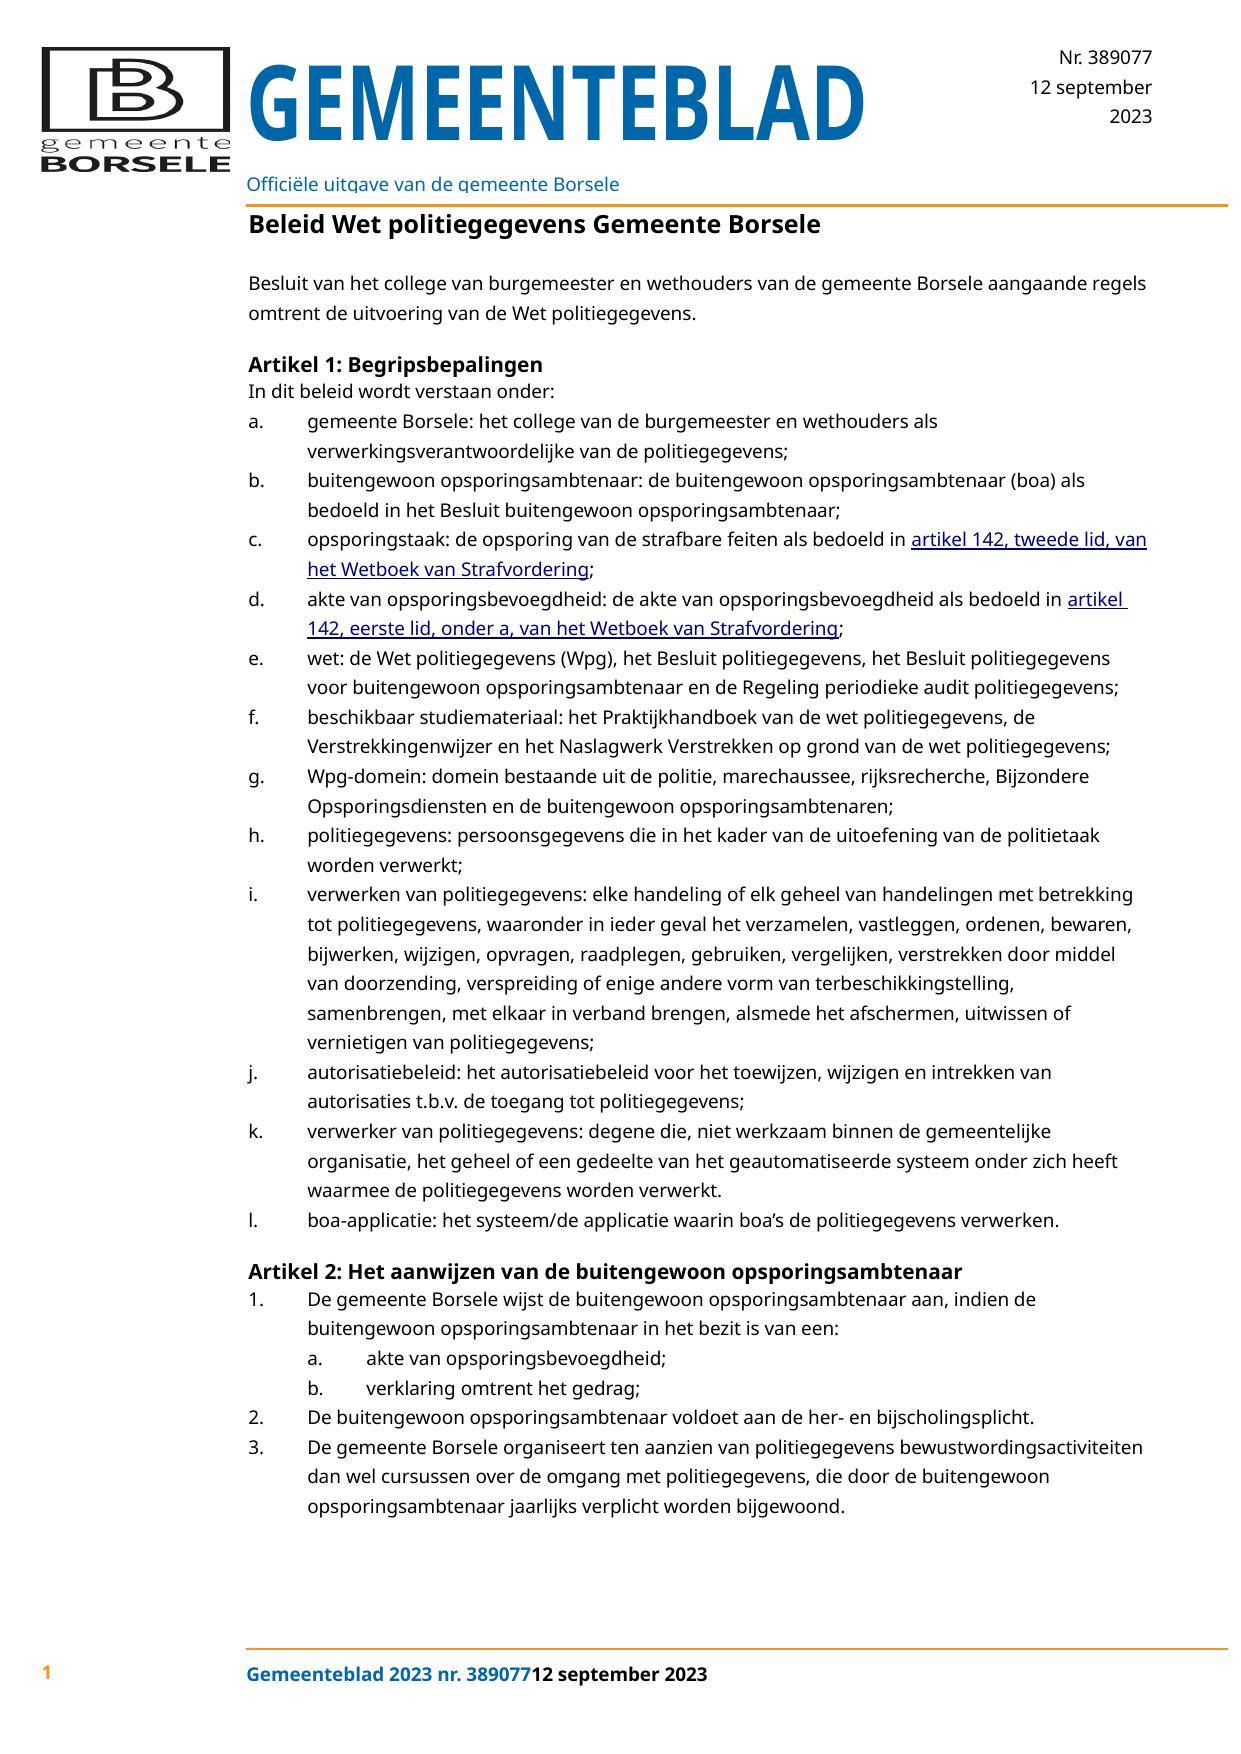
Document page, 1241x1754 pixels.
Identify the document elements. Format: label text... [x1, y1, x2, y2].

list opsporingstaak: de opsporing van de strafbare feiten als bedoeld in artikel 142, tweede lid, van het Wetboek van Strafvordering; [248, 527, 1152, 582]
list De buitengewoon opsporingsambtenaar voldoet aan de her- en bijscholingsplicht. [248, 1404, 1152, 1430]
text Artikel 2: Het aanwijzen van de buitengewoon opsporingsambtenaar [248, 1257, 1152, 1286]
list akte van opsporingsbevoegdheid; [307, 1345, 1152, 1371]
list wet: de Wet politiegegevens (Wpg), het Besluit politiegegevens, het Besluit politiegegevens voor buitengewoon opsporingsambtenaar en de Regeling periodieke audit politiegegevens; [248, 645, 1152, 700]
text Artikel 1: Begripsbepalingen [248, 350, 1152, 379]
text Besluit van het college van burgemeester en wethouders van de gemeente Borsele aangaande regels omtrent de uitvoering van de Wet politiegegevens. [248, 270, 1152, 326]
list politiegegevens: persoonsgegevens die in het kader van de uitoefening van de politietaak worden verwerkt; [248, 822, 1152, 878]
list gemeente Borsele: het college van de burgemeester en wethouders als verwerkingsverantwoordelijke van de politiegegevens; [248, 408, 1152, 464]
list beschikbaar studiemateriaal: het Praktijkhandboek van de wet politiegegevens, de Verstrekkingenwijzer en het Naslagwerk Verstrekken op grond van de wet politiegegevens; [248, 704, 1152, 759]
list verwerken van politiegegevens: elke handeling of elk geheel van handelingen met betrekking tot politiegegevens, waaronder in ieder geval het verzamelen, vastleggen, ordenen, bewaren, bijwerken, wijzigen, opvragen, raadplegen, gebruiken, vergelijken, verstrekken door middel van doorzending, verspreiding of enige andere vorm van terbeschikkingstelling, samenbrengen, met elkaar in verband brengen, alsmede het afschermen, uitwissen of vernietigen van politiegegevens; [248, 882, 1152, 1055]
list autorisatiebeleid: het autorisatiebeleid voor het toewijzen, wijzigen en intrekken van autorisaties t.b.v. de toegang tot politiegegevens; [248, 1059, 1152, 1114]
text Beleid Wet politiegegevens Gemeente Borsele [248, 207, 1152, 241]
list Wpg-domein: domein bestaande uit de politie, marechaussee, rijksrecherche, Bijzondere Opsporingsdiensten en de buitengewoon opsporingsambtenaren; [248, 763, 1152, 819]
text In dit beleid wordt verstaan onder: [248, 379, 1152, 404]
list De gemeente Borsele organiseert ten aanzien van politiegegevens bewustwordingsactiviteiten dan wel cursussen over de omgang met politiegegevens, die door de buitengewoon opsporingsambtenaar jaarlijks verplicht worden bijgewoond. [248, 1434, 1152, 1519]
list verklaring omtrent het gedrag; [307, 1375, 1152, 1400]
list akte van opsporingsbevoegdheid: de akte van opsporingsbevoegdheid als bedoeld in artikel 142, eerste lid, onder a, van het Wetboek van Strafvordering; [248, 586, 1152, 641]
list boa-applicatie: het systeem/de applicatie waarin boa’s de politiegegevens verwerken. [248, 1207, 1152, 1233]
picture [41, 47, 231, 172]
list buitengewoon opsporingsambtenaar: de buitengewoon opsporingsambtenaar (boa) als bedoeld in het Besluit buitengewoon opsporingsambtenaar; [248, 467, 1152, 523]
list De gemeente Borsele wijst de buitengewoon opsporingsambtenaar aan, indien de buitengewoon opsporingsambtenaar in het bezit is van een: [248, 1286, 1152, 1341]
list verwerker van politiegegevens: degene die, niet werkzaam binnen de gemeentelijke organisatie, het geheel of een gedeelte van het geautomatiseerde systeem onder zich heeft waarmee de politiegegevens worden verwerkt. [248, 1118, 1152, 1203]
